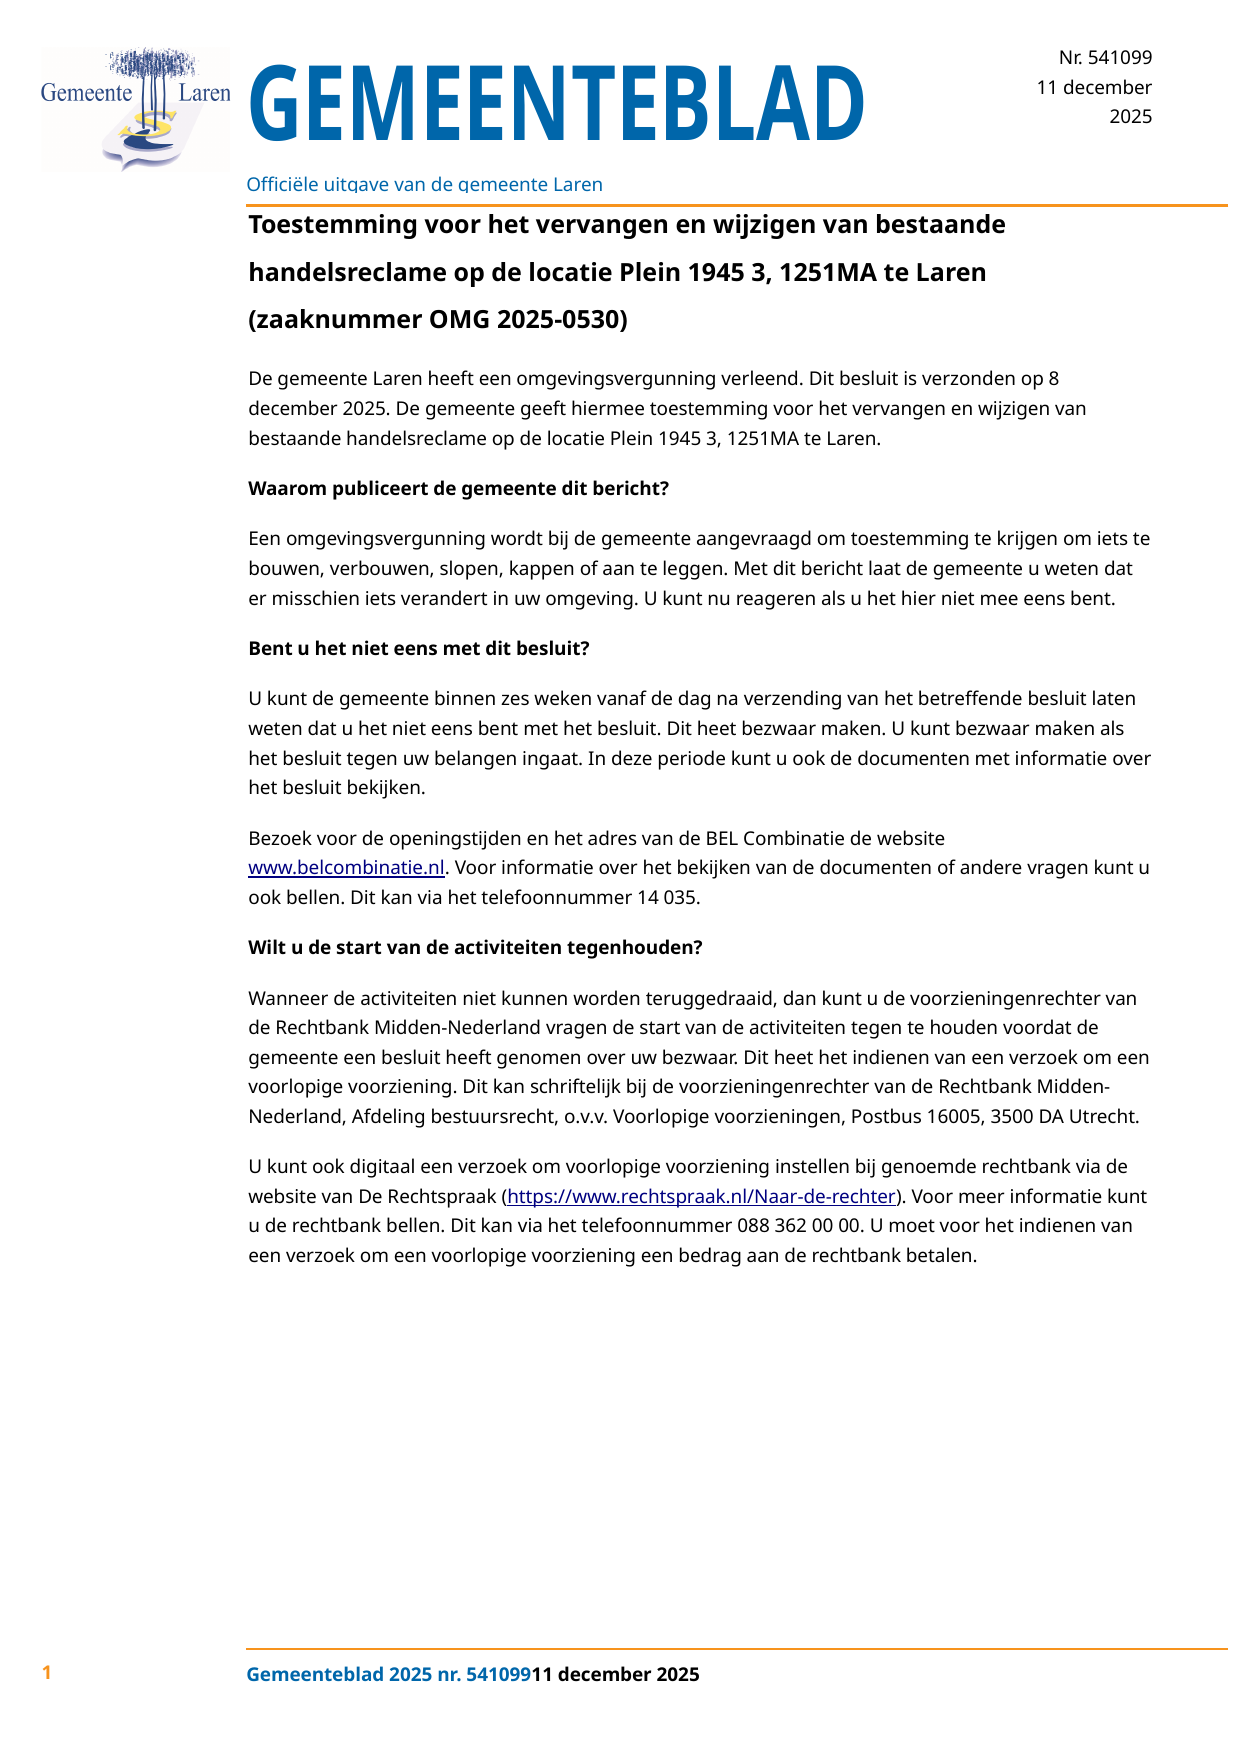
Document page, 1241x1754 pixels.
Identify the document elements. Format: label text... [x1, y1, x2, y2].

text Een omgevingsvergunning wordt bij de gemeente aangevraagd om toestemming te krijgen om iets te bouwen, verbouwen, slopen, kappen of aan te leggen. Met dit bericht laat de gemeente u weten dat er misschien iets verandert in uw omgeving. U kunt nu reageren als u het hier niet mee eens bent. [248, 526, 1152, 610]
text Waarom publiceert de gemeente dit bericht? [248, 475, 1152, 501]
picture [41, 47, 231, 172]
text Toestemming voor het vervangen en wijzigen van bestaande handelsreclame op de locatie Plein 1945 3, 1251MA te Laren (zaaknummer OMG 2025-0530) [248, 207, 1152, 336]
text U kunt de gemeente binnen zes weken vanaf de dag na verzending van het betreffende besluit laten weten dat u het niet eens bent met het besluit. Dit heet bezwaar maken. U kunt bezwaar maken als het besluit tegen uw belangen ingaat. In deze periode kunt u ook de documenten met informatie over het besluit bekijken. [248, 686, 1152, 800]
text U kunt ook digitaal een verzoek om voorlopige voorziening instellen bij genoemde rechtbank via de website van De Rechtspraak (https://www.rechtspraak.nl/Naar-de-rechter). Voor meer informatie kunt u de rechtbank bellen. Dit kan via het telefoonnummer 088 362 00 00. U moet voor het indienen van een verzoek om een voorlopige voorziening een bedrag aan de rechtbank betalen. [248, 1153, 1152, 1268]
text De gemeente Laren heeft een omgevingsvergunning verleend. Dit besluit is verzonden op 8 december 2025. De gemeente geeft hiermee toestemming voor het vervangen en wijzigen van bestaande handelsreclame op de locatie Plein 1945 3, 1251MA te Laren. [248, 366, 1152, 450]
text Wanneer de activiteiten niet kunnen worden teruggedraaid, dan kunt u de voorzieningenrechter van de Rechtbank Midden-Nederland vragen de start van de activiteiten tegen te houden voordat de gemeente een besluit heeft genomen over uw bezwaar. Dit heet het indienen van een verzoek om een voorlopige voorziening. Dit kan schriftelijk bij de voorzieningenrechter van de Rechtbank Midden-Nederland, Afdeling bestuursrecht, o.v.v. Voorlopige voorzieningen, Postbus 16005, 3500 DA Utrecht. [248, 985, 1152, 1129]
text Bezoek voor de openingstijden en het adres van de BEL Combinatie de website www.belcombinatie.nl. Voor informatie over het bekijken van de documenten of andere vragen kunt u ook bellen. Dit kan via het telefoonnummer 14 035. [248, 825, 1152, 909]
text Bent u het niet eens met dit besluit? [248, 635, 1152, 661]
text Wilt u de start van de activiteiten tegenhouden? [248, 934, 1152, 960]
